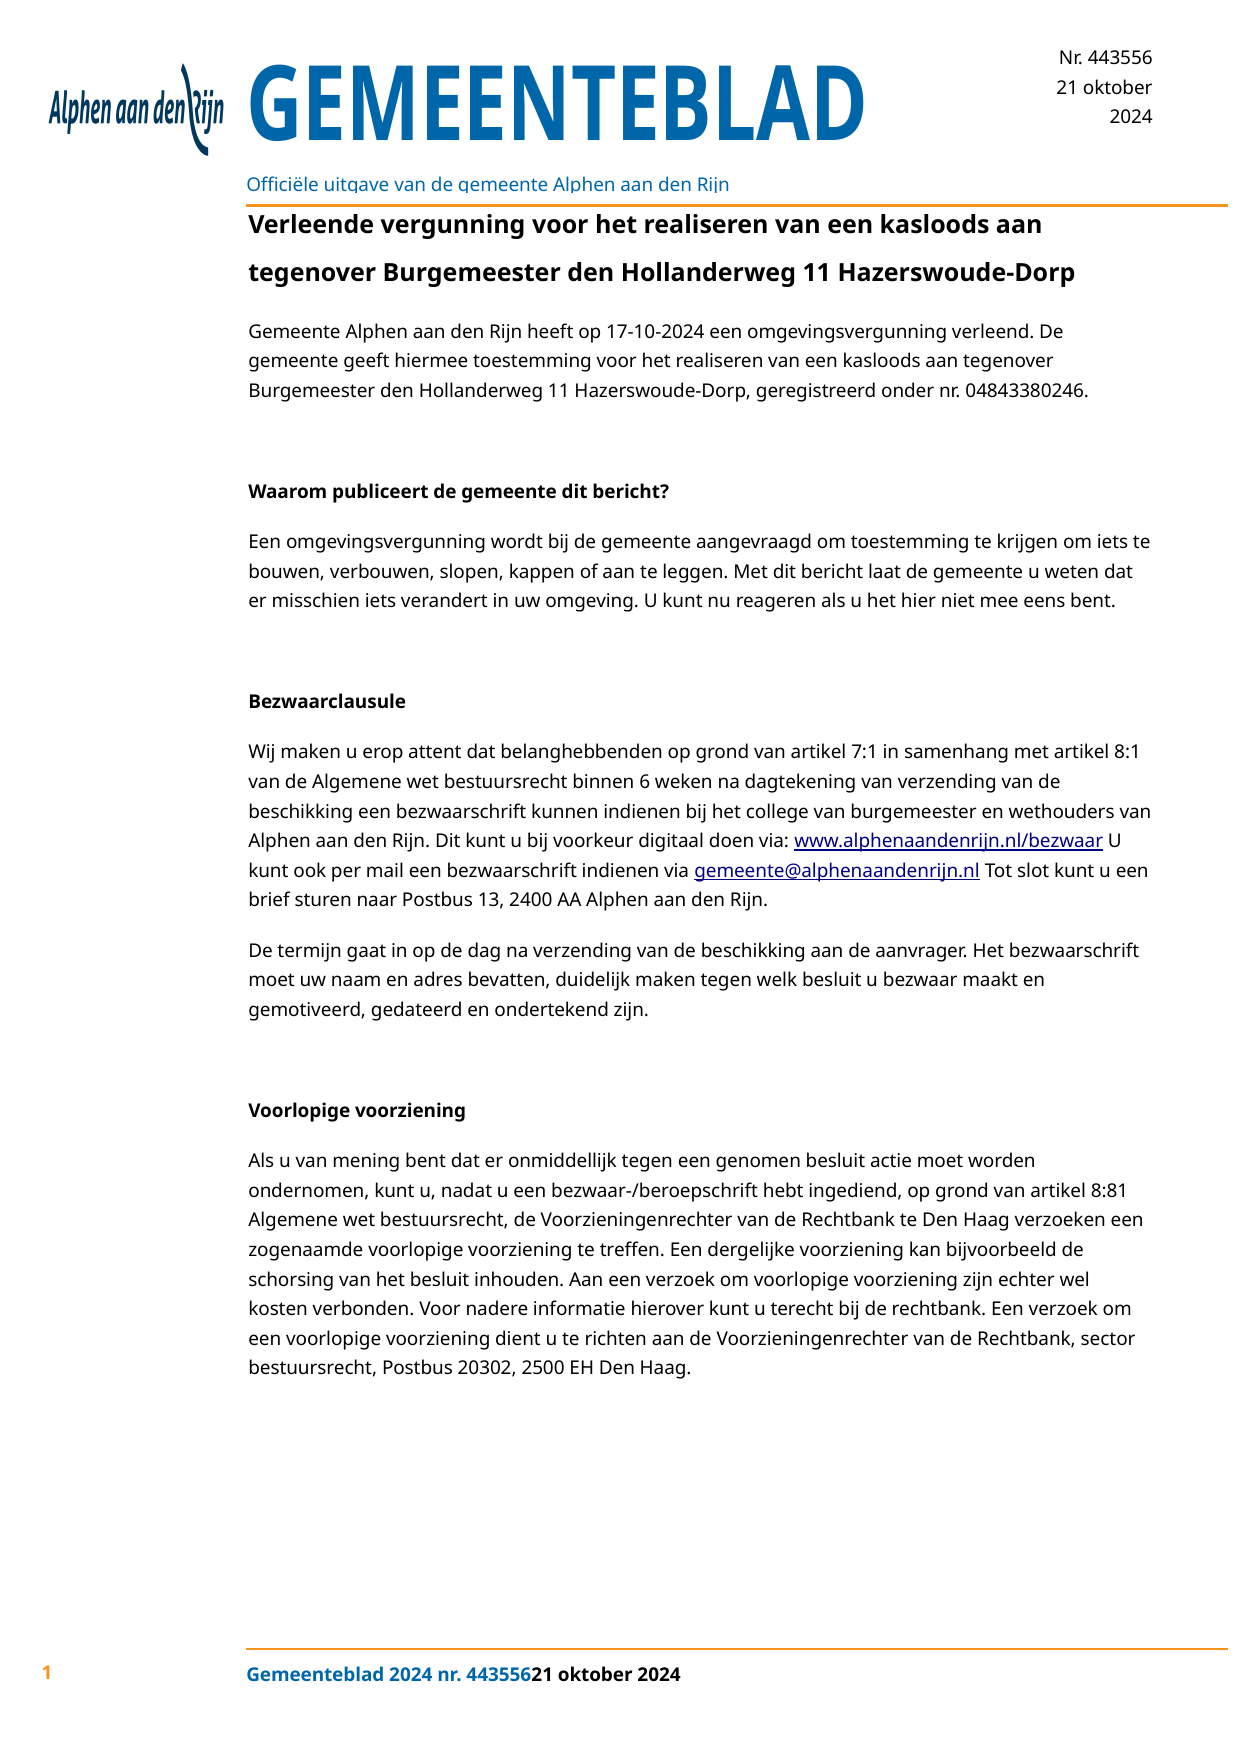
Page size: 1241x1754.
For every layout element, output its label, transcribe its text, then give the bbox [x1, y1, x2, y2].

text Een omgevingsvergunning wordt bij de gemeente aangevraagd om toestemming te krijgen om iets te bouwen, verbouwen, slopen, kappen of aan te leggen. Met dit bericht laat de gemeente u weten dat er misschien iets verandert in uw omgeving. U kunt nu reageren als u het hier niet mee eens bent. [248, 528, 1152, 613]
text Verleende vergunning voor het realiseren van een kasloods aan tegenover Burgemeester den Hollanderweg 11 Hazerswoude-Dorp [248, 207, 1152, 288]
picture [41, 47, 231, 172]
text Gemeente Alphen aan den Rijn heeft op 17-10-2024 een omgevingsvergunning verleend. De gemeente geeft hiermee toestemming voor het realiseren van een kasloods aan tegenover Burgemeester den Hollanderweg 11 Hazerswoude-Dorp, geregistreerd onder nr. 04843380246. [248, 318, 1152, 403]
text Als u van mening bent dat er onmiddellijk tegen een genomen besluit actie moet worden ondernomen, kunt u, nadat u een bezwaar-/beroepschrift hebt ingediend, op grond van artikel 8:81 Algemene wet bestuursrecht, de Voorzieningenrechter van de Rechtbank te Den Haag verzoeken een zogenaamde voorlopige voorziening te treffen. Een dergelijke voorziening kan bijvoorbeeld de schorsing van het besluit inhouden. Aan een verzoek om voorlopige voorziening zijn echter wel kosten verbonden. Voor nadere informatie hierover kunt u terecht bij de rechtbank. Een verzoek om een voorlopige voorziening dient u te richten aan de Voorzieningenrechter van de Rechtbank, sector bestuursrecht, Postbus 20302, 2500 EH Den Haag. [248, 1147, 1152, 1380]
text Wij maken u erop attent dat belanghebbenden op grond van artikel 7:1 in samenhang met artikel 8:1 van de Algemene wet bestuursrecht binnen 6 weken na dagtekening van verzending van de beschikking een bezwaarschrift kunnen indienen bij het college van burgemeester en wethouders van Alphen aan den Rijn. Dit kunt u bij voorkeur digitaal doen via: www.alphenaandenrijn.nl/bezwaar U kunt ook per mail een bezwaarschrift indienen via gemeente@alphenaandenrijn.nl Tot slot kunt u een brief sturen naar Postbus 13, 2400 AA Alphen aan den Rijn. [248, 739, 1152, 912]
text Bezwaarclausule [248, 688, 1152, 714]
text Voorlopige voorziening [248, 1097, 1152, 1123]
text De termijn gaat in op de dag na verzending van de beschikking aan de aanvrager. Het bezwaarschrift moet uw naam en adres bevatten, duidelijk maken tegen welk besluit u bezwaar maakt en gemotiveerd, gedateerd en ondertekend zijn. [248, 937, 1152, 1022]
text Waarom publiceert de gemeente dit bericht? [248, 478, 1152, 504]
